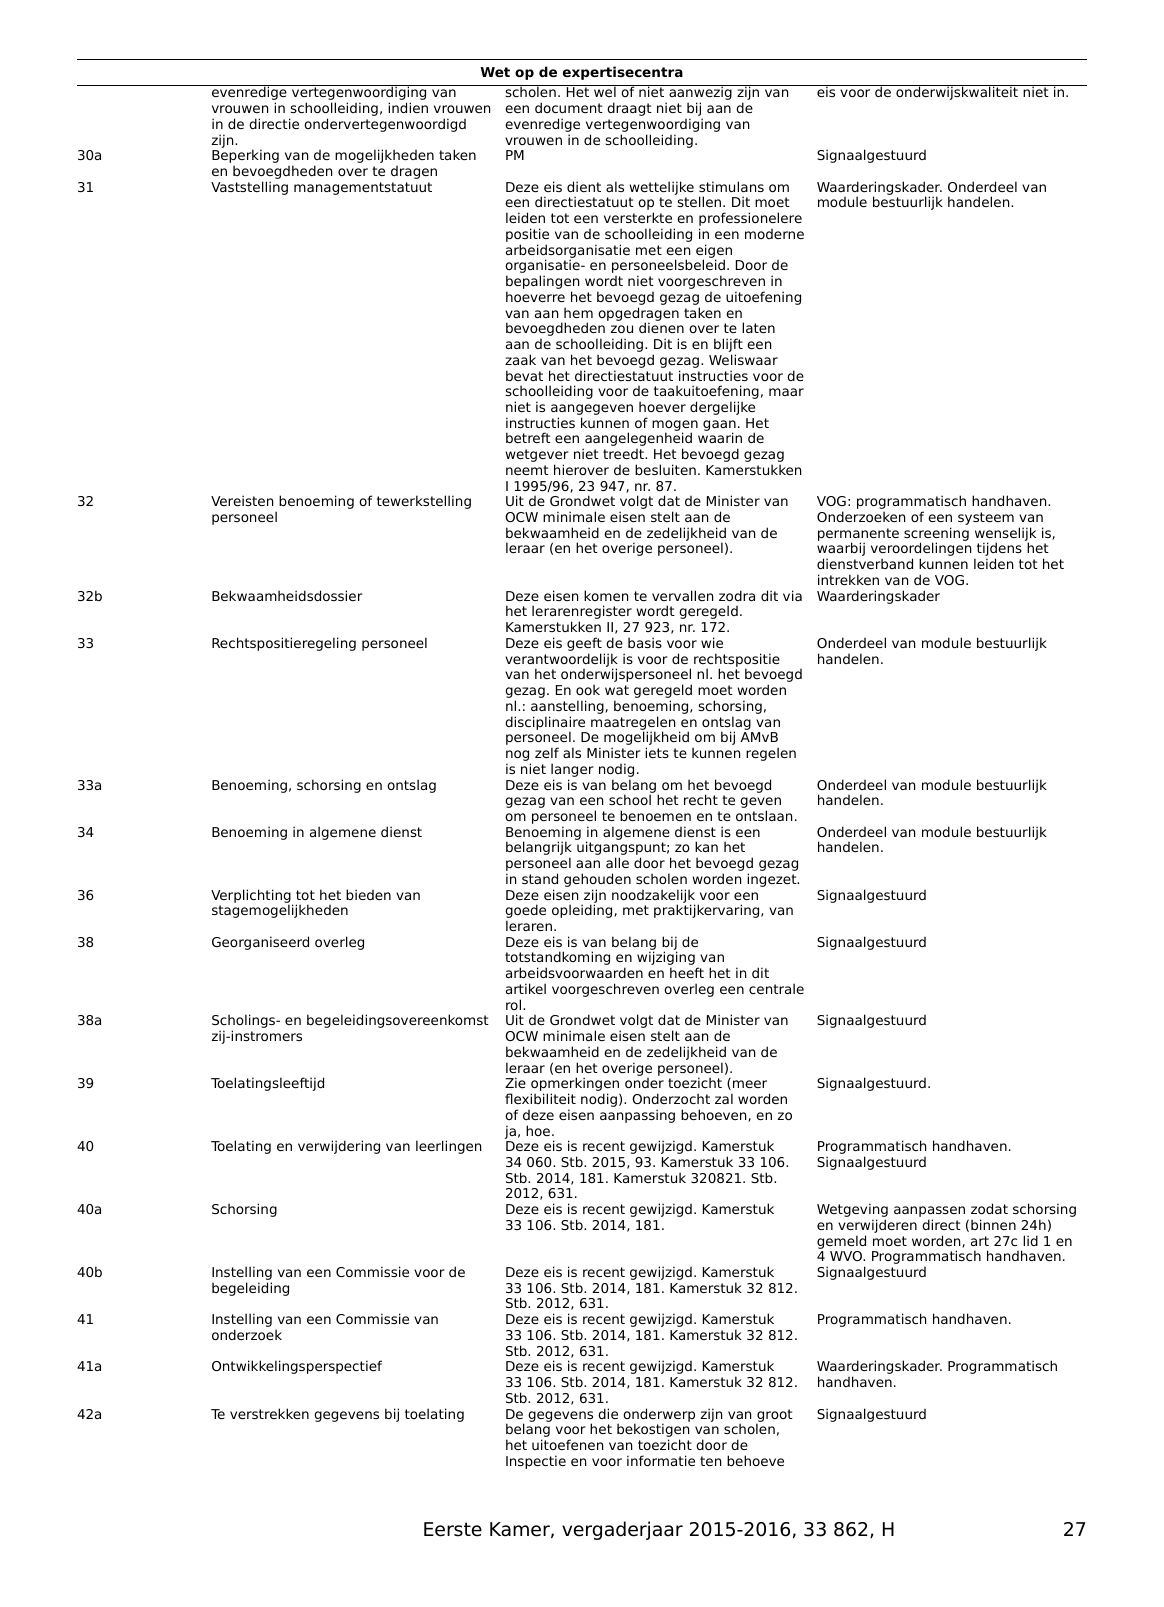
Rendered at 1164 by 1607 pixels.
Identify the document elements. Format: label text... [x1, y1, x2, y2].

table_cell Deze eis is recent gewijzigd. Kamerstuk 33 106. Stb. 2014, 181. Kamerstuk 32 812. Stb. 2012, 631. [499, 1312, 811, 1359]
table_cell Instelling van een Commissie van onderzoek [205, 1312, 499, 1359]
table_cell Signaalgestuurd [811, 935, 1087, 1013]
table_cell Waarderingskader [811, 589, 1087, 636]
table_cell Toelatingsleeftijd [205, 1076, 499, 1139]
table_cell Rechtspositieregeling personeel [205, 636, 499, 777]
table_cell eis voor de onderwijskwaliteit niet in. [811, 86, 1087, 148]
table_cell Beperking van de mogelijkheden taken en bevoegdheden over te dragen [205, 148, 499, 179]
table_cell Programmatisch handhaven. [811, 1312, 1087, 1359]
table_cell 31 [77, 180, 205, 494]
table_cell 42a [77, 1406, 205, 1469]
table_cell evenredige vertegenwoordiging van vrouwen in schoolleiding, indien vrouwen in de directie ondervertegenwoordigd zijn. [205, 86, 499, 148]
table_cell VOG: programmatisch handhaven. Onderzoeken of een systeem van permanente screening wenselijk is, waarbij veroordelingen tijdens het dienstverband kunnen leiden tot het intrekken van de VOG. [811, 494, 1087, 588]
table_cell 40a [77, 1202, 205, 1265]
table_cell Waarderingskader. Programmatisch handhaven. [811, 1359, 1087, 1406]
table_cell Signaalgestuurd [811, 1265, 1087, 1312]
table_cell Deze eis is recent gewijzigd. Kamerstuk 33 106. Stb. 2014, 181. Kamerstuk 32 812. Stb. 2012, 631. [499, 1265, 811, 1312]
table_cell Bekwaamheidsdossier [205, 589, 499, 636]
table_cell Ontwikkelingsperspectief [205, 1359, 499, 1406]
table_cell Signaalgestuurd [811, 1013, 1087, 1076]
table_cell 33a [77, 777, 205, 824]
table_cell PM [499, 148, 811, 179]
table_cell De gegevens die onderwerp zijn van groot belang voor het bekostigen van scholen, het uitoefenen van toezicht door de Inspectie en voor informatie ten behoeve [499, 1406, 811, 1469]
table_cell 40 [77, 1139, 205, 1202]
table_cell Te verstrekken gegevens bij toelating [205, 1406, 499, 1469]
table_cell Deze eis is recent gewijzigd. Kamerstuk 34 060. Stb. 2015, 93. Kamerstuk 33 106. Stb. 2014, 181. Kamerstuk 320821. Stb. 2012, 631. [499, 1139, 811, 1202]
table_cell Benoeming, schorsing en ontslag [205, 777, 499, 824]
table_cell Deze eis is van belang om het bevoegd gezag van een school het recht te geven om personeel te benoemen en te ontslaan. [499, 777, 811, 824]
table_cell Signaalgestuurd [811, 148, 1087, 179]
table_cell 33 [77, 636, 205, 777]
table_cell 41a [77, 1359, 205, 1406]
table_cell Vaststelling managementstatuut [205, 180, 499, 494]
table_cell Deze eis is recent gewijzigd. Kamerstuk 33 106. Stb. 2014, 181. [499, 1202, 811, 1265]
table_cell Waarderingskader. Onderdeel van module bestuurlijk handelen. [811, 180, 1087, 494]
table_cell Programmatisch handhaven. Signaalgestuurd [811, 1139, 1087, 1202]
table_cell Onderdeel van module bestuurlijk handelen. [811, 777, 1087, 824]
table_cell Deze eis dient als wettelijke stimulans om een directiestatuut op te stellen. Dit moet leiden tot een versterkte en professionelere positie van de schoolleiding in een moderne arbeidsorganisatie met een eigen organisatie- en personeelsbeleid. Door de bepalingen wordt niet voorgeschreven in hoeverre het bevoegd gezag de uitoefening van aan hem opgedragen taken en bevoegdheden zou dienen over te laten aan de schoolleiding. Dit is en blijft een zaak van het bevoegd gezag. Weliswaar bevat het directiestatuut instructies voor de schoolleiding voor de taakuitoefening, maar niet is aangegeven hoever dergelijke instructies kunnen of mogen gaan. Het betreft een aangelegenheid waarin de wetgever niet treedt. Het bevoegd gezag neemt hierover de besluiten. Kamerstukken I 1995/96, 23 947, nr. 87. [499, 180, 811, 494]
table_cell 36 [77, 888, 205, 934]
table_cell Deze eisen komen te vervallen zodra dit via het lerarenregister wordt geregeld. Kamerstukken II, 27 923, nr. 172. [499, 589, 811, 636]
table_cell Zie opmerkingen onder toezicht (meer flexibiliteit nodig). Onderzocht zal worden of deze eisen aanpassing behoeven, en zo ja, hoe. [499, 1076, 811, 1139]
table_cell Signaalgestuurd [811, 1406, 1087, 1469]
table_cell Uit de Grondwet volgt dat de Minister van OCW minimale eisen stelt aan de bekwaamheid en de zedelijkheid van de leraar (en het overige personeel). [499, 494, 811, 588]
table_cell Benoeming in algemene dienst [205, 825, 499, 887]
table_cell Signaalgestuurd [811, 888, 1087, 934]
table_cell Instelling van een Commissie voor de begeleiding [205, 1265, 499, 1312]
table_cell Schorsing [205, 1202, 499, 1265]
table_cell [77, 86, 205, 148]
table_cell 41 [77, 1312, 205, 1359]
table_cell Deze eis geeft de basis voor wie verantwoordelijk is voor de rechtspositie van het onderwijspersoneel nl. het bevoegd gezag. En ook wat geregeld moet worden nl.: aanstelling, benoeming, schorsing, disciplinaire maatregelen en ontslag van personeel. De mogelijkheid om bij AMvB nog zelf als Minister iets te kunnen regelen is niet langer nodig. [499, 636, 811, 777]
table_cell Wetgeving aanpassen zodat schorsing en verwijderen direct (binnen 24h) gemeld moet worden, art 27c lid 1 en 4 WVO. Programmatisch handhaven. [811, 1202, 1087, 1265]
table_cell Signaalgestuurd. [811, 1076, 1087, 1139]
table_cell 32b [77, 589, 205, 636]
table_cell 34 [77, 825, 205, 887]
table_cell Toelating en verwijdering van leerlingen [205, 1139, 499, 1202]
table_cell Deze eis is recent gewijzigd. Kamerstuk 33 106. Stb. 2014, 181. Kamerstuk 32 812. Stb. 2012, 631. [499, 1359, 811, 1406]
table_cell 40b [77, 1265, 205, 1312]
table_header Wet op de expertisecentra [77, 60, 1087, 85]
table_cell Onderdeel van module bestuurlijk handelen. [811, 636, 1087, 777]
table_cell Benoeming in algemene dienst is een belangrijk uitgangspunt; zo kan het personeel aan alle door het bevoegd gezag in stand gehouden scholen worden ingezet. [499, 825, 811, 887]
table_cell Vereisten benoeming of tewerkstelling personeel [205, 494, 499, 588]
table_cell Deze eisen zijn noodzakelijk voor een goede opleiding, met praktijkervaring, van leraren. [499, 888, 811, 934]
table_cell 30a [77, 148, 205, 179]
table_cell Onderdeel van module bestuurlijk handelen. [811, 825, 1087, 887]
table_cell Georganiseerd overleg [205, 935, 499, 1013]
table_cell 38 [77, 935, 205, 1013]
table_cell 38a [77, 1013, 205, 1076]
table_cell Uit de Grondwet volgt dat de Minister van OCW minimale eisen stelt aan de bekwaamheid en de zedelijkheid van de leraar (en het overige personeel). [499, 1013, 811, 1076]
table_cell Verplichting tot het bieden van stagemogelijkheden [205, 888, 499, 934]
table_cell scholen. Het wel of niet aanwezig zijn van een document draagt niet bij aan de evenredige vertegenwoordiging van vrouwen in de schoolleiding. [499, 86, 811, 148]
table_cell Scholings- en begeleidingsovereenkomst zij-instromers [205, 1013, 499, 1076]
table_cell 39 [77, 1076, 205, 1139]
table_cell Deze eis is van belang bij de totstandkoming en wijziging van arbeidsvoorwaarden en heeft het in dit artikel voorgeschreven overleg een centrale rol. [499, 935, 811, 1013]
table_cell 32 [77, 494, 205, 588]
